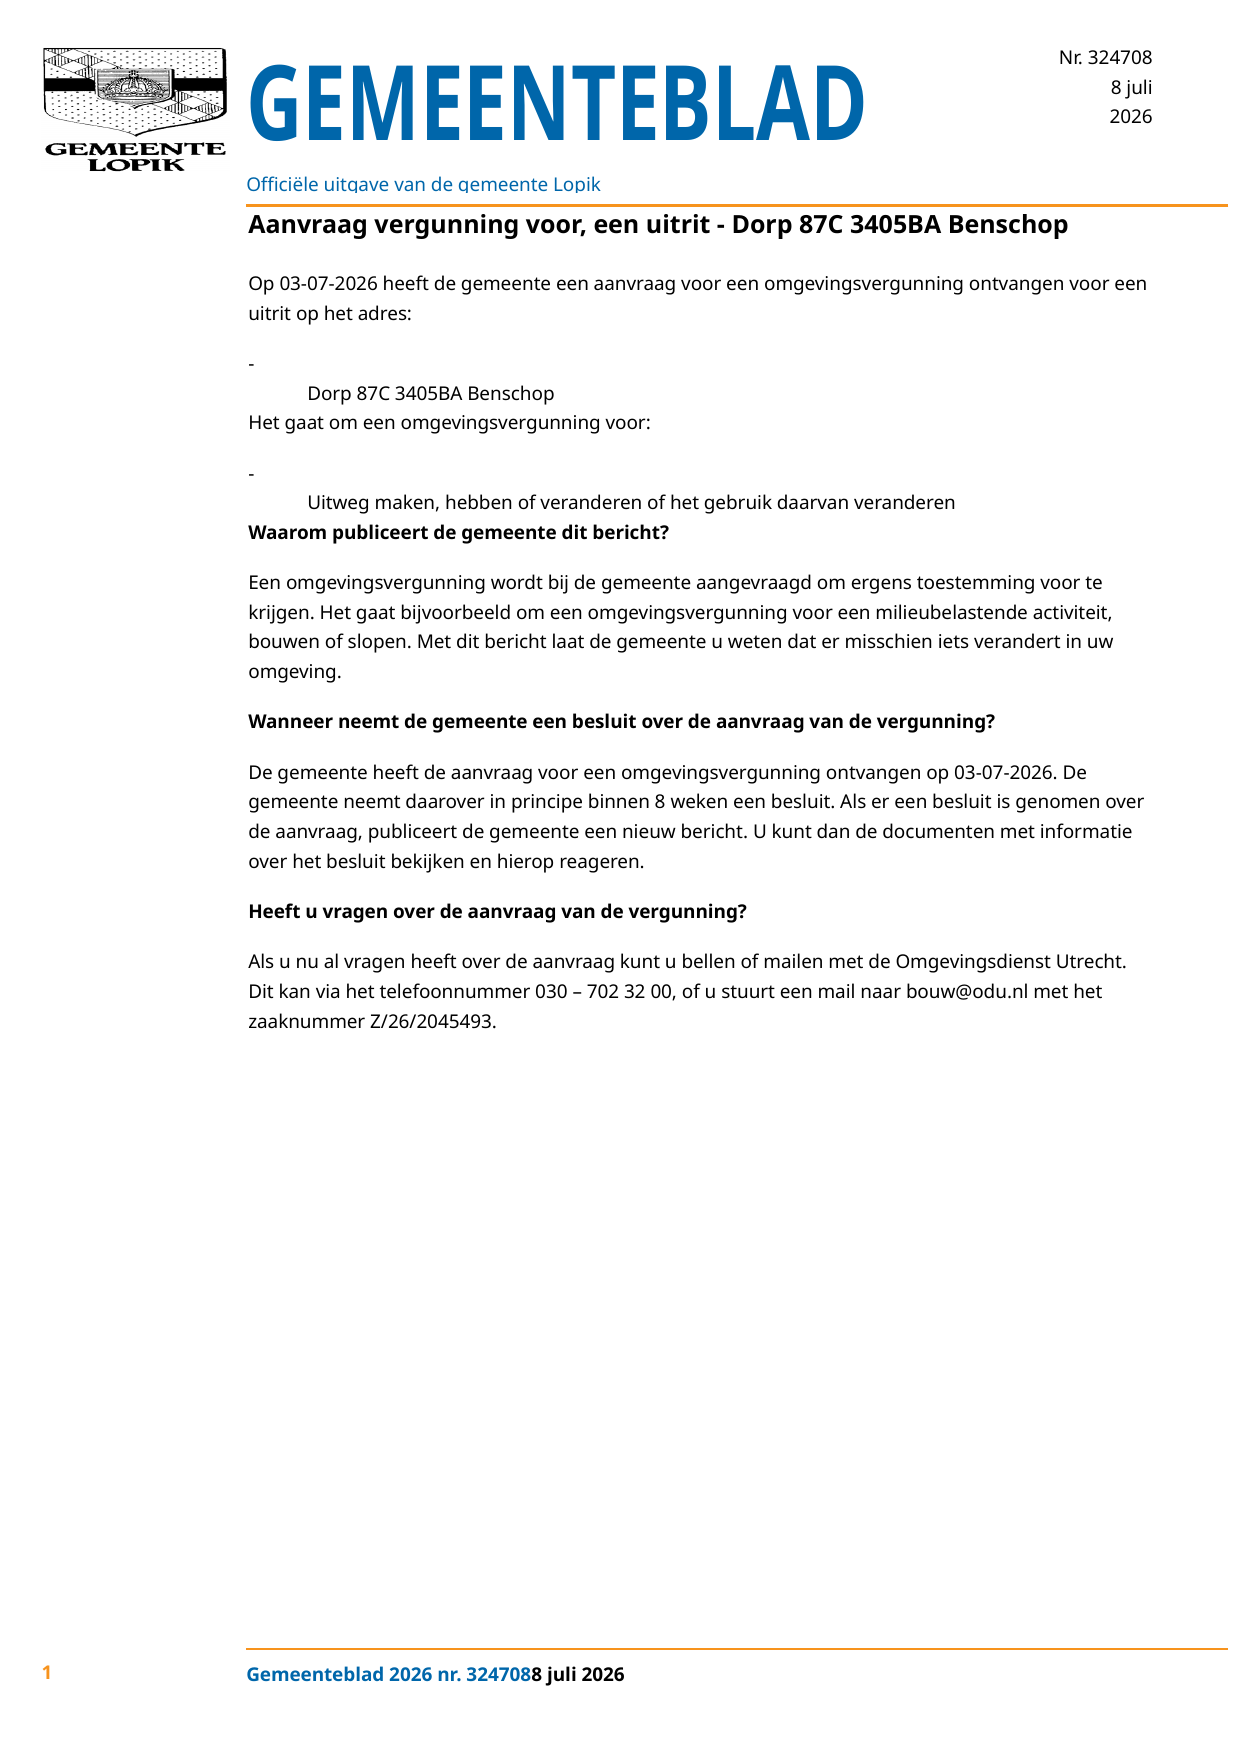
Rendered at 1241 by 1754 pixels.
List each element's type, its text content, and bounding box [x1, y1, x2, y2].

text De gemeente heeft de aanvraag voor een omgevingsvergunning ontvangen op 03-07-2026. De gemeente neemt daarover in principe binnen 8 weken een besluit. Als er een besluit is genomen over de aanvraag, publiceert de gemeente een nieuw bericht. U kunt dan de documenten met informatie over het besluit bekijken en hierop reageren. [248, 759, 1152, 873]
text Aanvraag vergunning voor, een uitrit - Dorp 87C 3405BA Benschop [248, 207, 1152, 241]
text Het gaat om een omgevingsvergunning voor: [248, 409, 1152, 435]
text Wanneer neemt de gemeente een besluit over de aanvraag van de vergunning? [248, 709, 1152, 734]
text Als u nu al vragen heeft over de aanvraag kunt u bellen of mailen met de Omgevingsdienst Utrecht. Dit kan via het telefoonnummer 030 – 702 32 00, of u stuurt een mail naar bouw@odu.nl met het zaaknummer Z/26/2045493. [248, 949, 1152, 1033]
text Waarom publiceert de gemeente dit bericht? [248, 519, 1152, 545]
list Dorp 87C 3405BA Benschop [248, 380, 1152, 406]
text Op 03-07-2026 heeft de gemeente een aanvraag voor een omgevingsvergunning ontvangen voor een uitrit op het adres: [248, 270, 1152, 326]
picture [41, 47, 231, 172]
text Een omgevingsvergunning wordt bij de gemeente aangevraagd om ergens toestemming voor te krijgen. Het gaat bijvoorbeeld om een omgevingsvergunning voor een milieubelastende activiteit, bouwen of slopen. Met dit bericht laat de gemeente u weten dat er misschien iets verandert in uw omgeving. [248, 569, 1152, 684]
text Heeft u vragen over de aanvraag van de vergunning? [248, 898, 1152, 924]
list Uitweg maken, hebben of veranderen of het gebruik daarvan veranderen [248, 489, 1152, 515]
